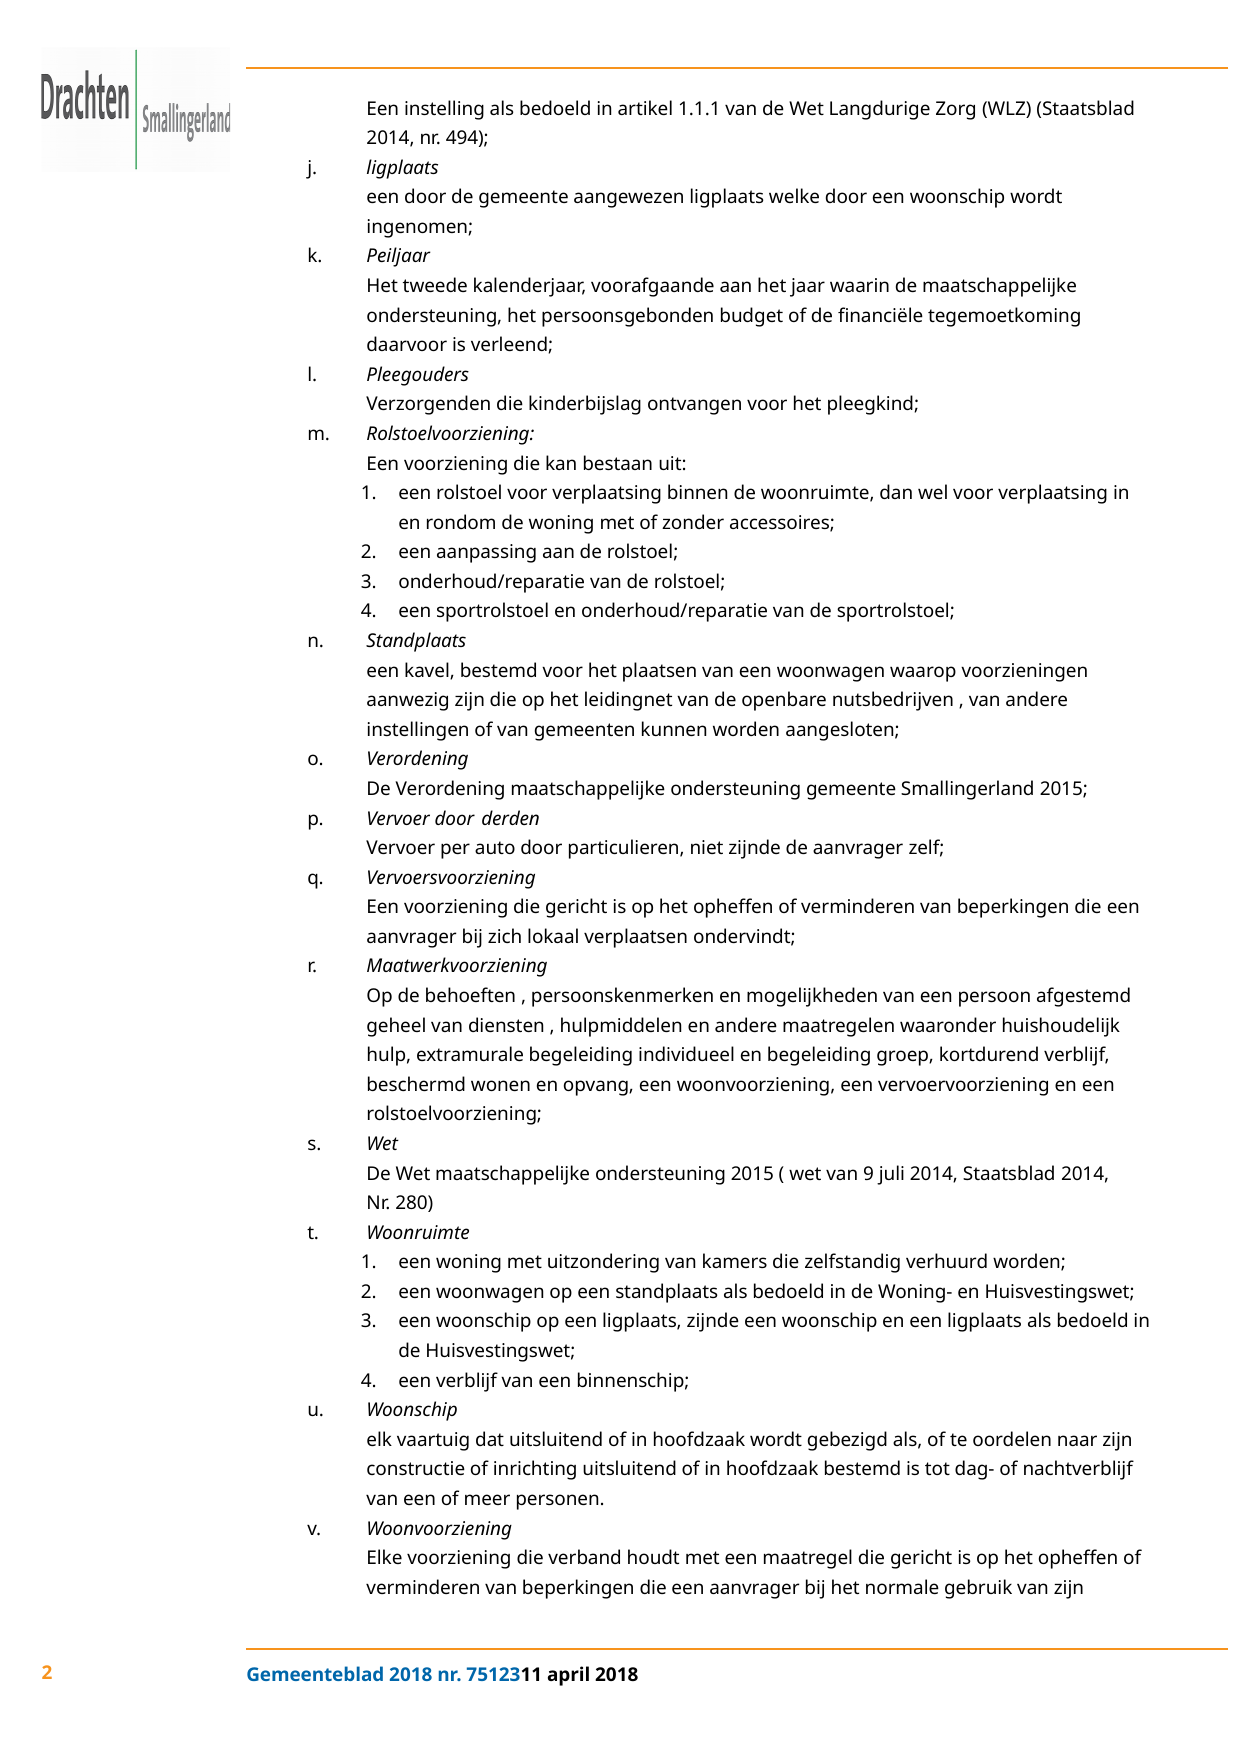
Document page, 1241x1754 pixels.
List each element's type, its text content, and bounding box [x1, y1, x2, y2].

list Vervoersvoorziening [307, 864, 1152, 890]
list elk vaartuig dat uitsluitend of in hoofdzaak wordt gebezigd als, of te oordelen naar zijn constructie of inrichting uitsluitend of in hoofdzaak bestemd is tot dag- of nachtverblijf van een of meer personen. [307, 1426, 1152, 1511]
list onderhoud/reparatie van de rolstoel; [361, 568, 1152, 594]
list een kavel, bestemd voor het plaatsen van een woonwagen waarop voorzieningen aanwezig zijn die op het leidingnet van de openbare nutsbedrijven , van andere instellingen of van gemeenten kunnen worden aangesloten; [307, 657, 1152, 742]
list een woning met uitzondering van kamers die zelfstandig verhuurd worden; [361, 1248, 1152, 1274]
list Een voorziening die kan bestaan uit: [307, 450, 1152, 476]
list Woonvoorziening [307, 1515, 1152, 1541]
list De Wet maatschappelijke ondersteuning 2015 ( wet van 9 juli 2014, Staatsblad 2014, Nr. 280) [307, 1160, 1152, 1215]
list Vervoer door derden [307, 805, 1152, 831]
list ligplaats [307, 154, 1152, 180]
list een aanpassing aan de rolstoel; [361, 538, 1152, 564]
list Standplaats [307, 627, 1152, 653]
list Elke voorziening die verband houdt met een maatregel die gericht is op het opheffen of verminderen van beperkingen die een aanvrager bij het normale gebruik van zijn [307, 1544, 1152, 1600]
picture [41, 47, 231, 172]
list Vervoer per auto door particulieren, niet zijnde de aanvrager zelf; [307, 834, 1152, 860]
list Op de behoeften , persoonskenmerken en mogelijkheden van een persoon afgestemd geheel van diensten , hulpmiddelen en andere maatregelen waaronder huishoudelijk hulp, extramurale begeleiding individueel en begeleiding groep, kortdurend verblijf, beschermd wonen en opvang, een woonvoorziening, een vervoervoorziening en een rolstoelvoorziening; [307, 982, 1152, 1126]
list Woonschip [307, 1396, 1152, 1422]
list Verordening [307, 746, 1152, 771]
list Wet [307, 1130, 1152, 1156]
list Het tweede kalenderjaar, voorafgaande aan het jaar waarin de maatschappelijke ondersteuning, het persoonsgebonden budget of de financiële tegemoetkoming daarvoor is verleend; [307, 272, 1152, 357]
list een sportrolstoel en onderhoud/reparatie van de sportrolstoel; [361, 598, 1152, 623]
list een woonwagen op een standplaats als bedoeld in de Woning- en Huisvestingswet; [361, 1278, 1152, 1304]
list Maatwerkvoorziening [307, 953, 1152, 978]
list Pleegouders [307, 361, 1152, 387]
list Een voorziening die gericht is op het opheffen of verminderen van beperkingen die een aanvrager bij zich lokaal verplaatsen ondervindt; [307, 893, 1152, 949]
list Rolstoelvoorziening: [307, 420, 1152, 446]
list De Verordening maatschappelijke ondersteuning gemeente Smallingerland 2015; [307, 775, 1152, 801]
list Een instelling als bedoeld in artikel 1.1.1 van de Wet Langdurige Zorg (WLZ) (Staatsblad 2014, nr. 494); [307, 95, 1152, 150]
list een woonschip op een ligplaats, zijnde een woonschip en een ligplaats als bedoeld in de Huisvestingswet; [361, 1308, 1152, 1363]
list een rolstoel voor verplaatsing binnen de woonruimte, dan wel voor verplaatsing in en rondom de woning met of zonder accessoires; [361, 479, 1152, 535]
list Woonruimte [307, 1219, 1152, 1245]
list Peiljaar [307, 243, 1152, 268]
list Verzorgenden die kinderbijslag ontvangen voor het pleegkind; [307, 391, 1152, 416]
list een verblijf van een binnenschip; [361, 1367, 1152, 1393]
list een door de gemeente aangewezen ligplaats welke door een woonschip wordt ingenomen; [307, 183, 1152, 239]
